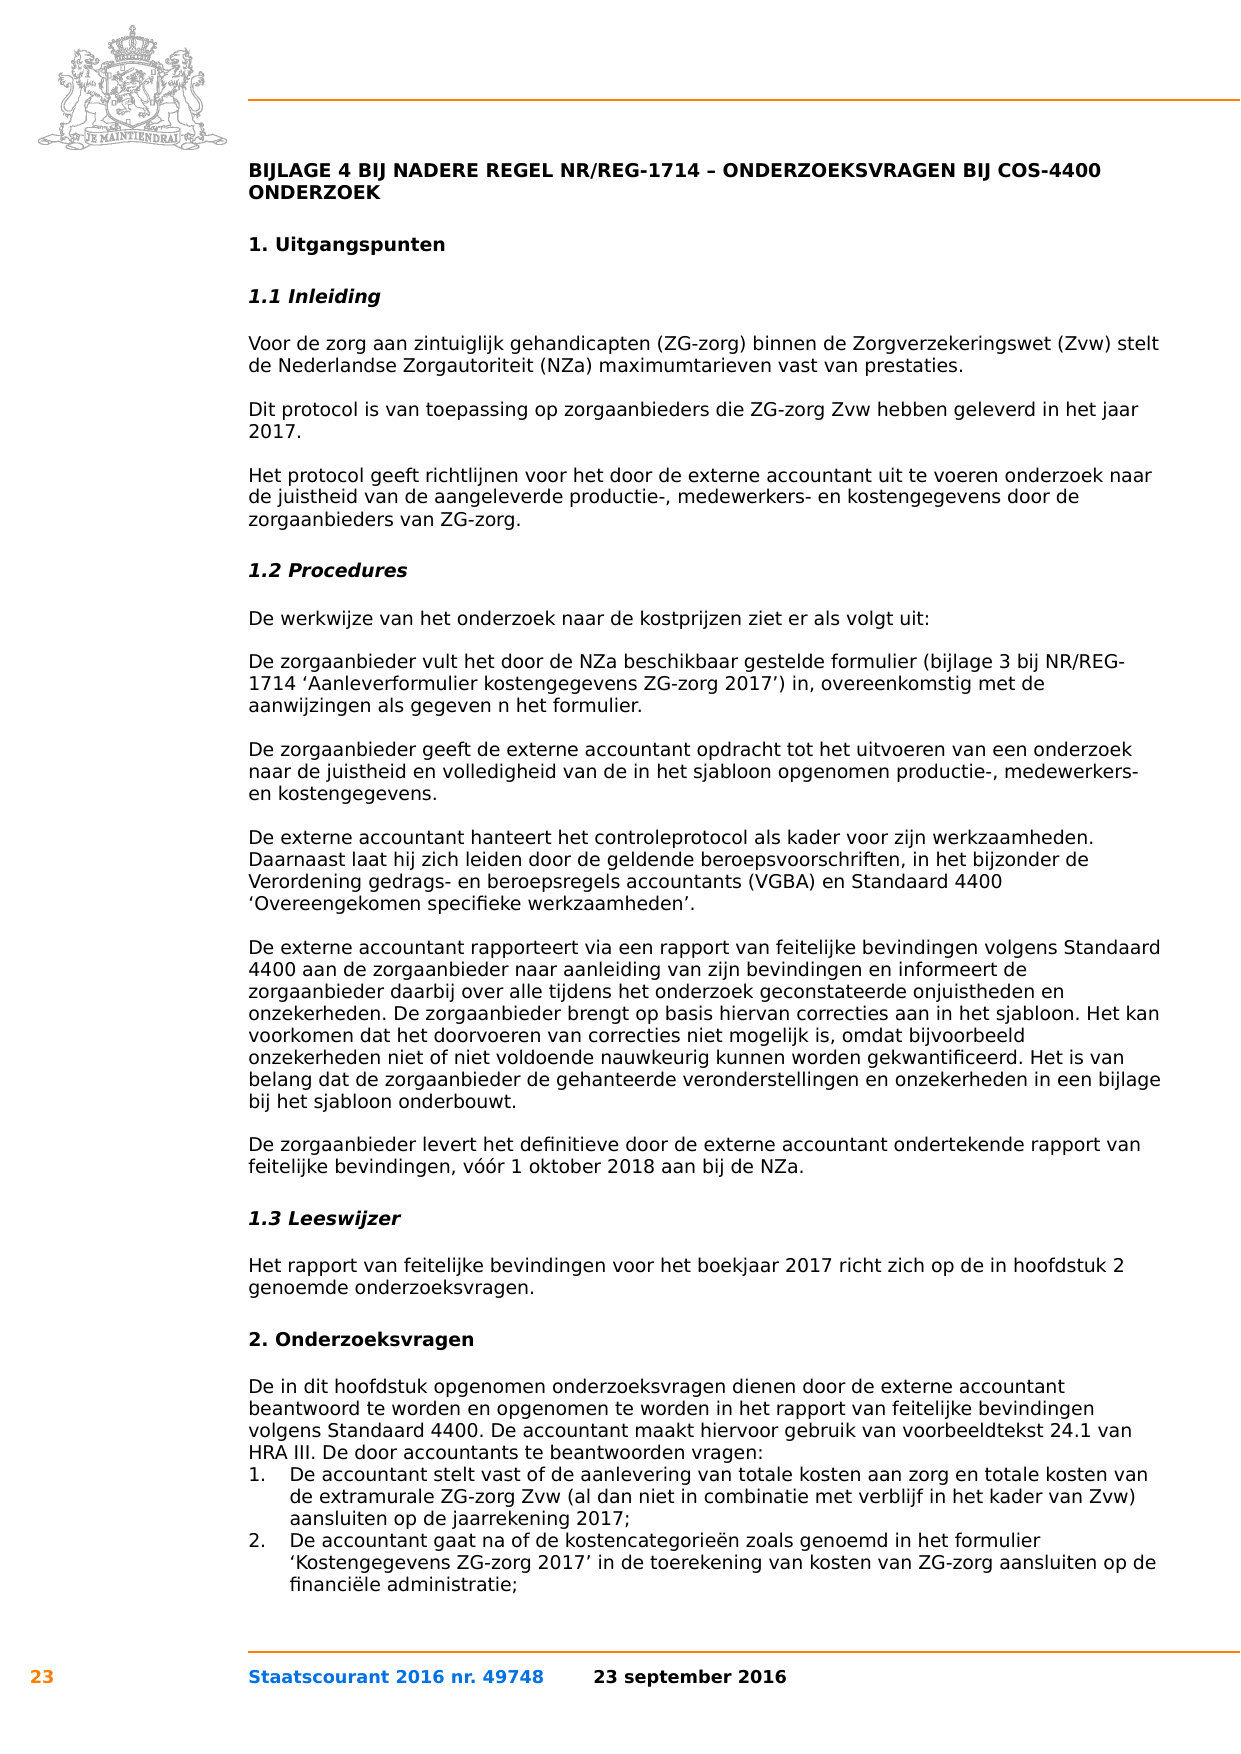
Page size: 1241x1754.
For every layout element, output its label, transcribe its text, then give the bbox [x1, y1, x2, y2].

subtitle 1.2 Procedures [248, 560, 1163, 582]
text De in dit hoofdstuk opgenomen onderzoeksvragen dienen door de externe accountant beantwoord te worden en opgenomen te worden in het rapport van feitelijke bevindingen volgens Standaard 4400. De accountant maakt hiervoor gebruik van voorbeeldtekst 24.1 van HRA III. De door accountants te beantwoorden vragen: [248, 1376, 1163, 1464]
subtitle 1.1 Inleiding [248, 286, 1163, 308]
text Voor de zorg aan zintuiglijk gehandicapten (ZG-zorg) binnen de Zorgverzekeringswet (Zvw) stelt de Nederlandse Zorgautoriteit (NZa) maximumtarieven vast van prestaties. [248, 333, 1163, 377]
text 1. De accountant stelt vast of de aanlevering van totale kosten aan zorg en totale kosten van de extramurale ZG-zorg Zvw (al dan niet in combinatie met verblijf in het kader van Zvw) aansluiten op de jaarrekening 2017; [248, 1464, 1163, 1530]
text De externe accountant hanteert het controleprotocol als kader voor zijn werkzaamheden. Daarnaast laat hij zich leiden door de geldende beroepsvoorschriften, in het bijzonder de Verordening gedrags- en beroepsregels accountants (VGBA) en Standaard 4400 ‘Overeengekomen specifieke werkzaamheden’. [248, 827, 1163, 915]
picture [38, 25, 227, 150]
subtitle 1.3 Leeswijzer [248, 1208, 1163, 1230]
text De zorgaanbieder levert het definitieve door de externe accountant ondertekende rapport van feitelijke bevindingen, vóór 1 oktober 2018 aan bij de NZa. [248, 1134, 1163, 1178]
text Dit protocol is van toepassing op zorgaanbieders die ZG-zorg Zvw hebben geleverd in het jaar 2017. [248, 399, 1163, 443]
text De zorgaanbieder geeft de externe accountant opdracht tot het uitvoeren van een onderzoek naar de juistheid en volledigheid van de in het sjabloon opgenomen productie-, medewerkers- en kostengegevens. [248, 739, 1163, 805]
text De zorgaanbieder vult het door de NZa beschikbaar gestelde formulier (bijlage 3 bij NR/REG-1714 ‘Aanleverformulier kostengegevens ZG-zorg 2017’) in, overeenkomstig met de aanwijzingen als gegeven n het formulier. [248, 651, 1163, 717]
subtitle 2. Onderzoeksvragen [248, 1329, 1163, 1351]
subtitle 1. Uitgangspunten [248, 234, 1163, 256]
text 2. De accountant gaat na of de kostencategorieën zoals genoemd in het formulier ‘Kostengegevens ZG-zorg 2017’ in de toerekening van kosten van ZG-zorg aansluiten op de financiële administratie; [248, 1530, 1163, 1596]
subtitle BIJLAGE 4 BIJ NADERE REGEL NR/REG-1714 – ONDERZOEKSVRAGEN BIJ COS-4400 ONDERZOEK [248, 160, 1163, 204]
text De externe accountant rapporteert via een rapport van feitelijke bevindingen volgens Standaard 4400 aan de zorgaanbieder naar aanleiding van zijn bevindingen en informeert de zorgaanbieder daarbij over alle tijdens het onderzoek geconstateerde onjuistheden en onzekerheden. De zorgaanbieder brengt op basis hiervan correcties aan in het sjabloon. Het kan voorkomen dat het doorvoeren van correcties niet mogelijk is, omdat bijvoorbeeld onzekerheden niet of niet voldoende nauwkeurig kunnen worden gekwantificeerd. Het is van belang dat de zorgaanbieder de gehanteerde veronderstellingen en onzekerheden in een bijlage bij het sjabloon onderbouwt. [248, 937, 1163, 1112]
text Het protocol geeft richtlijnen voor het door de externe accountant uit te voeren onderzoek naar de juistheid van de aangeleverde productie-, medewerkers- en kostengegevens door de zorgaanbieders van ZG-zorg. [248, 464, 1163, 530]
text De werkwijze van het onderzoek naar de kostprijzen ziet er als volgt uit: [248, 607, 1163, 629]
text Het rapport van feitelijke bevindingen voor het boekjaar 2017 richt zich op de in hoofdstuk 2 genoemde onderzoeksvragen. [248, 1255, 1163, 1299]
